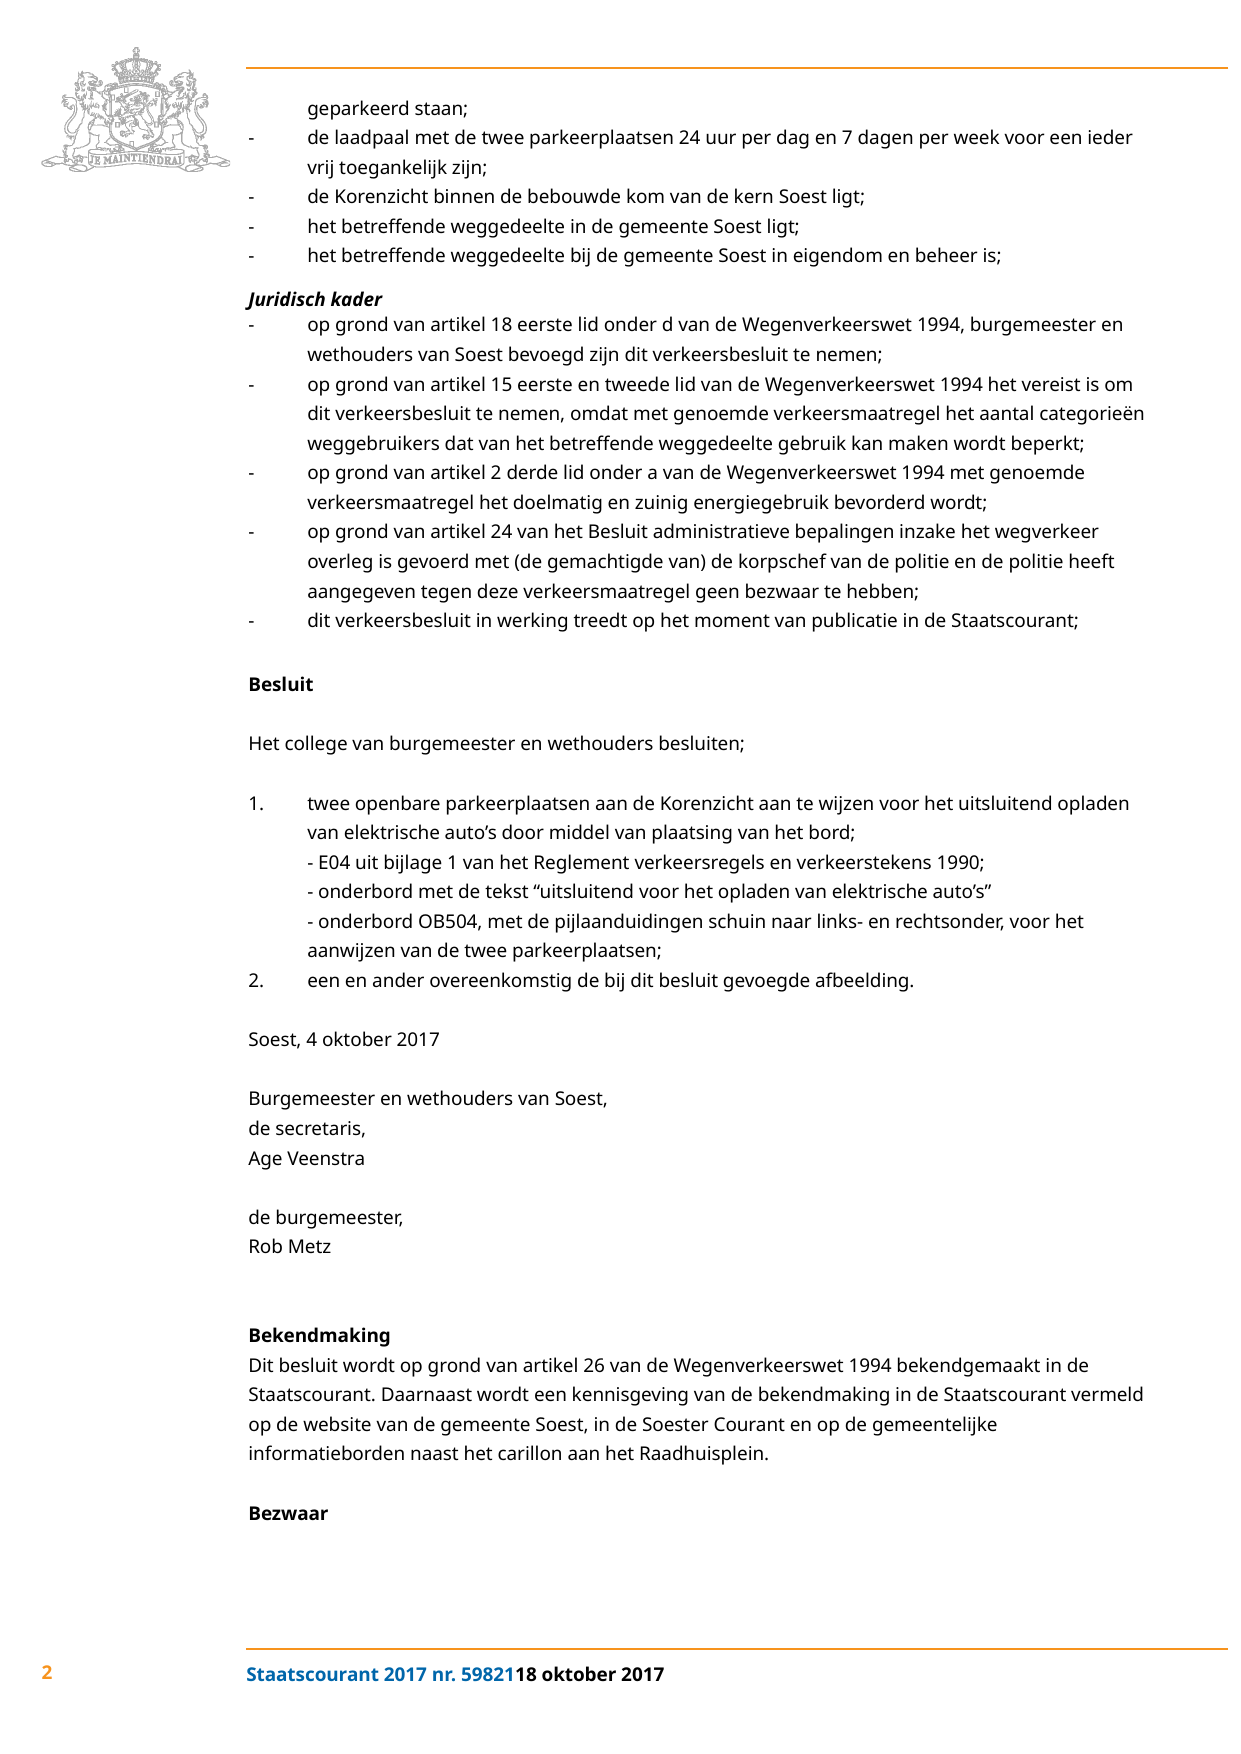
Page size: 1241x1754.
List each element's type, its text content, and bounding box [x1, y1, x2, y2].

text Age Veenstra [248, 1145, 1152, 1170]
picture [41, 47, 231, 172]
text de secretaris, [248, 1115, 1152, 1141]
list geparkeerd staan; [248, 95, 1152, 121]
text Het college van burgemeester en wethouders besluiten; [248, 731, 1152, 756]
text Burgemeester en wethouders van Soest, [248, 1086, 1152, 1111]
list - onderbord OB504, met de pijlaanduidingen schuin naar links- en rechtsonder, voor het aanwijzen van de twee parkeerplaatsen; [248, 908, 1152, 963]
list het betreffende weggedeelte bij de gemeente Soest in eigendom en beheer is; [248, 243, 1152, 268]
list de laadpaal met de twee parkeerplaatsen 24 uur per dag en 7 dagen per week voor een ieder vrij toegankelijk zijn; [248, 124, 1152, 180]
list het betreffende weggedeelte in de gemeente Soest ligt; [248, 213, 1152, 239]
list een en ander overeenkomstig de bij dit besluit gevoegde afbeelding. [248, 967, 1152, 993]
text Soest, 4 oktober 2017 [248, 1026, 1152, 1052]
text de burgemeester, [248, 1204, 1152, 1229]
text Rob Metz [248, 1233, 1152, 1259]
list op grond van artikel 24 van het Besluit administratieve bepalingen inzake het wegverkeer overleg is gevoerd met (de gemachtigde van) de korpschef van de politie en de politie heeft aangegeven tegen deze verkeersmaatregel geen bezwaar te hebben; [248, 519, 1152, 603]
list - onderbord met de tekst “uitsluitend voor het opladen van elektrische auto’s” [248, 878, 1152, 904]
list op grond van artikel 15 eerste en tweede lid van de Wegenverkeerswet 1994 het vereist is om dit verkeersbesluit te nemen, omdat met genoemde verkeersmaatregel het aantal categorieën weggebruikers dat van het betreffende weggedeelte gebruik kan maken wordt beperkt; [248, 371, 1152, 456]
list de Korenzicht binnen de bebouwde kom van de kern Soest ligt; [248, 183, 1152, 209]
text Besluit [248, 671, 1152, 697]
list op grond van artikel 2 derde lid onder a van de Wegenverkeerswet 1994 met genoemde verkeersmaatregel het doelmatig en zuinig energiegebruik bevorderd wordt; [248, 459, 1152, 515]
text Bekendmaking [248, 1322, 1152, 1348]
text Juridisch kader [248, 286, 1152, 312]
list dit verkeersbesluit in werking treedt op het moment van publicatie in de Staatscourant; [248, 607, 1152, 633]
list - E04 uit bijlage 1 van het Reglement verkeersregels en verkeerstekens 1990; [248, 849, 1152, 874]
list twee openbare parkeerplaatsen aan de Korenzicht aan te wijzen voor het uitsluitend opladen van elektrische auto’s door middel van plaatsing van het bord; [248, 790, 1152, 845]
list op grond van artikel 18 eerste lid onder d van de Wegenverkeerswet 1994, burgemeester en wethouders van Soest bevoegd zijn dit verkeersbesluit te nemen; [248, 312, 1152, 367]
text Dit besluit wordt op grond van artikel 26 van de Wegenverkeerswet 1994 bekendgemaakt in de Staatscourant. Daarnaast wordt een kennisgeving van de bekendmaking in de Staatscourant vermeld op de website van de gemeente Soest, in de Soester Courant en op de gemeentelijke informatieborden naast het carillon aan het Raadhuisplein. [248, 1352, 1152, 1466]
text Bezwaar [248, 1500, 1152, 1525]
